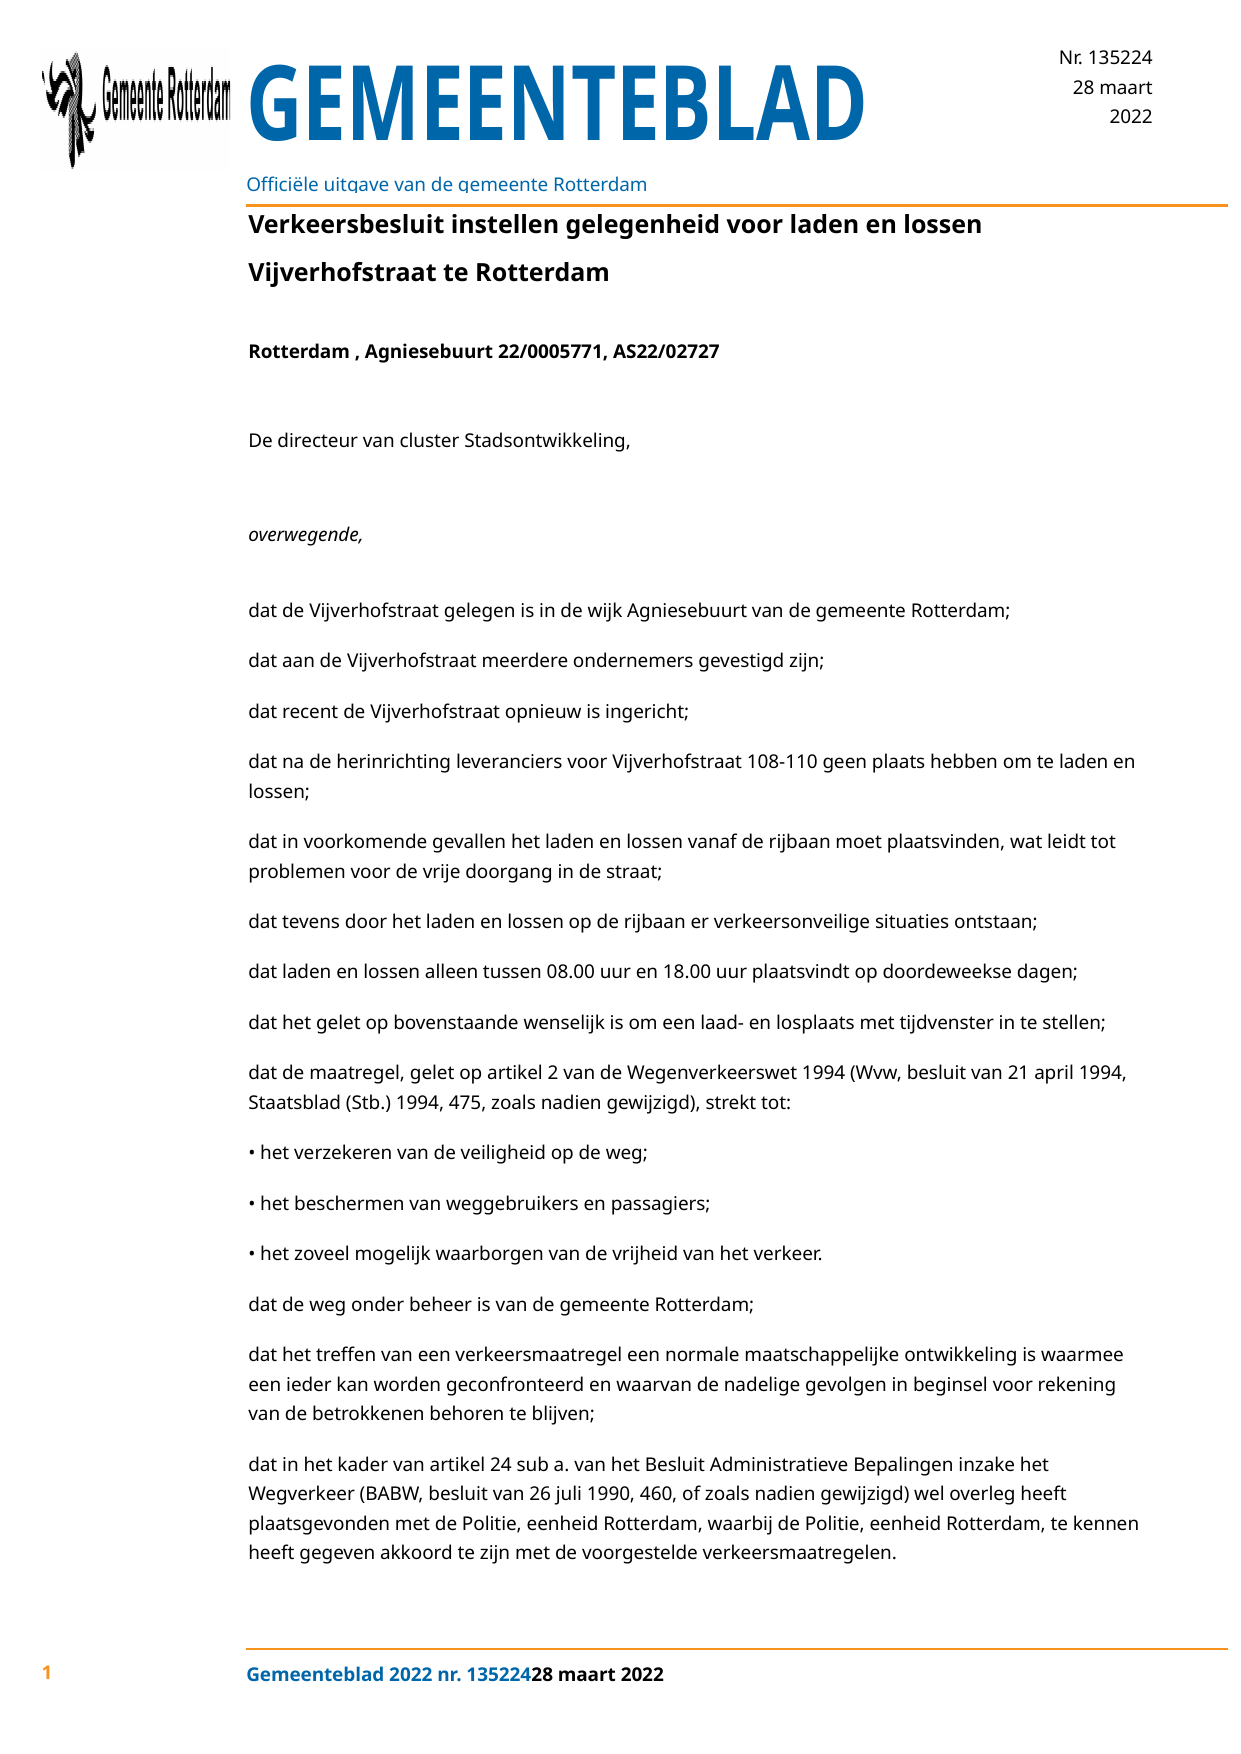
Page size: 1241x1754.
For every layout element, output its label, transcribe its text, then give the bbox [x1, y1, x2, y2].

text dat na de herinrichting leveranciers voor Vijverhofstraat 108-110 geen plaats hebben om te laden en lossen; [248, 748, 1152, 804]
text dat het gelet op bovenstaande wenselijk is om een laad- en losplaats met tijdvenster in te stellen; [248, 1009, 1152, 1035]
text • het zoveel mogelijk waarborgen van de vrijheid van het verkeer. [248, 1240, 1152, 1266]
text dat recent de Vijverhofstraat opnieuw is ingericht; [248, 698, 1152, 724]
text De directeur van cluster Stadsontwikkeling, [248, 427, 1152, 453]
text dat het treffen van een verkeersmaatregel een normale maatschappelijke ontwikkeling is waarmee een ieder kan worden geconfronteerd en waarvan de nadelige gevolgen in beginsel voor rekening van de betrokkenen behoren te blijven; [248, 1341, 1152, 1426]
text dat de weg onder beheer is van de gemeente Rotterdam; [248, 1291, 1152, 1317]
text dat laden en lossen alleen tussen 08.00 uur en 18.00 uur plaatsvindt op doordeweekse dagen; [248, 959, 1152, 984]
text dat de Vijverhofstraat gelegen is in de wijk Agniesebuurt van de gemeente Rotterdam; [248, 597, 1152, 623]
text dat de maatregel, gelet op artikel 2 van de Wegenverkeerswet 1994 (Wvw, besluit van 21 april 1994, Staatsblad (Stb.) 1994, 475, zoals nadien gewijzigd), strekt tot: [248, 1059, 1152, 1115]
text • het verzekeren van de veiligheid op de weg; [248, 1139, 1152, 1165]
text • het beschermen van weggebruikers en passagiers; [248, 1190, 1152, 1216]
picture [41, 47, 231, 172]
text overwegende, [248, 521, 1152, 547]
text dat in voorkomende gevallen het laden en lossen vanaf de rijbaan moet plaatsvinden, wat leidt tot problemen voor de vrije doorgang in de straat; [248, 828, 1152, 884]
text Rotterdam , Agniesebuurt 22/0005771, AS22/02727 [248, 339, 1152, 364]
text dat aan de Vijverhofstraat meerdere ondernemers gevestigd zijn; [248, 647, 1152, 673]
text Verkeersbesluit instellen gelegenheid voor laden en lossen Vijverhofstraat te Rotterdam [248, 207, 1152, 288]
text dat tevens door het laden en lossen op de rijbaan er verkeersonveilige situaties ontstaan; [248, 908, 1152, 934]
text dat in het kader van artikel 24 sub a. van het Besluit Administratieve Bepalingen inzake het Wegverkeer (BABW, besluit van 26 juli 1990, 460, of zoals nadien gewijzigd) wel overleg heeft plaatsgevonden met de Politie, eenheid Rotterdam, waarbij de Politie, eenheid Rotterdam, te kennen heeft gegeven akkoord te zijn met de voorgestelde verkeersmaatregelen. [248, 1451, 1152, 1565]
